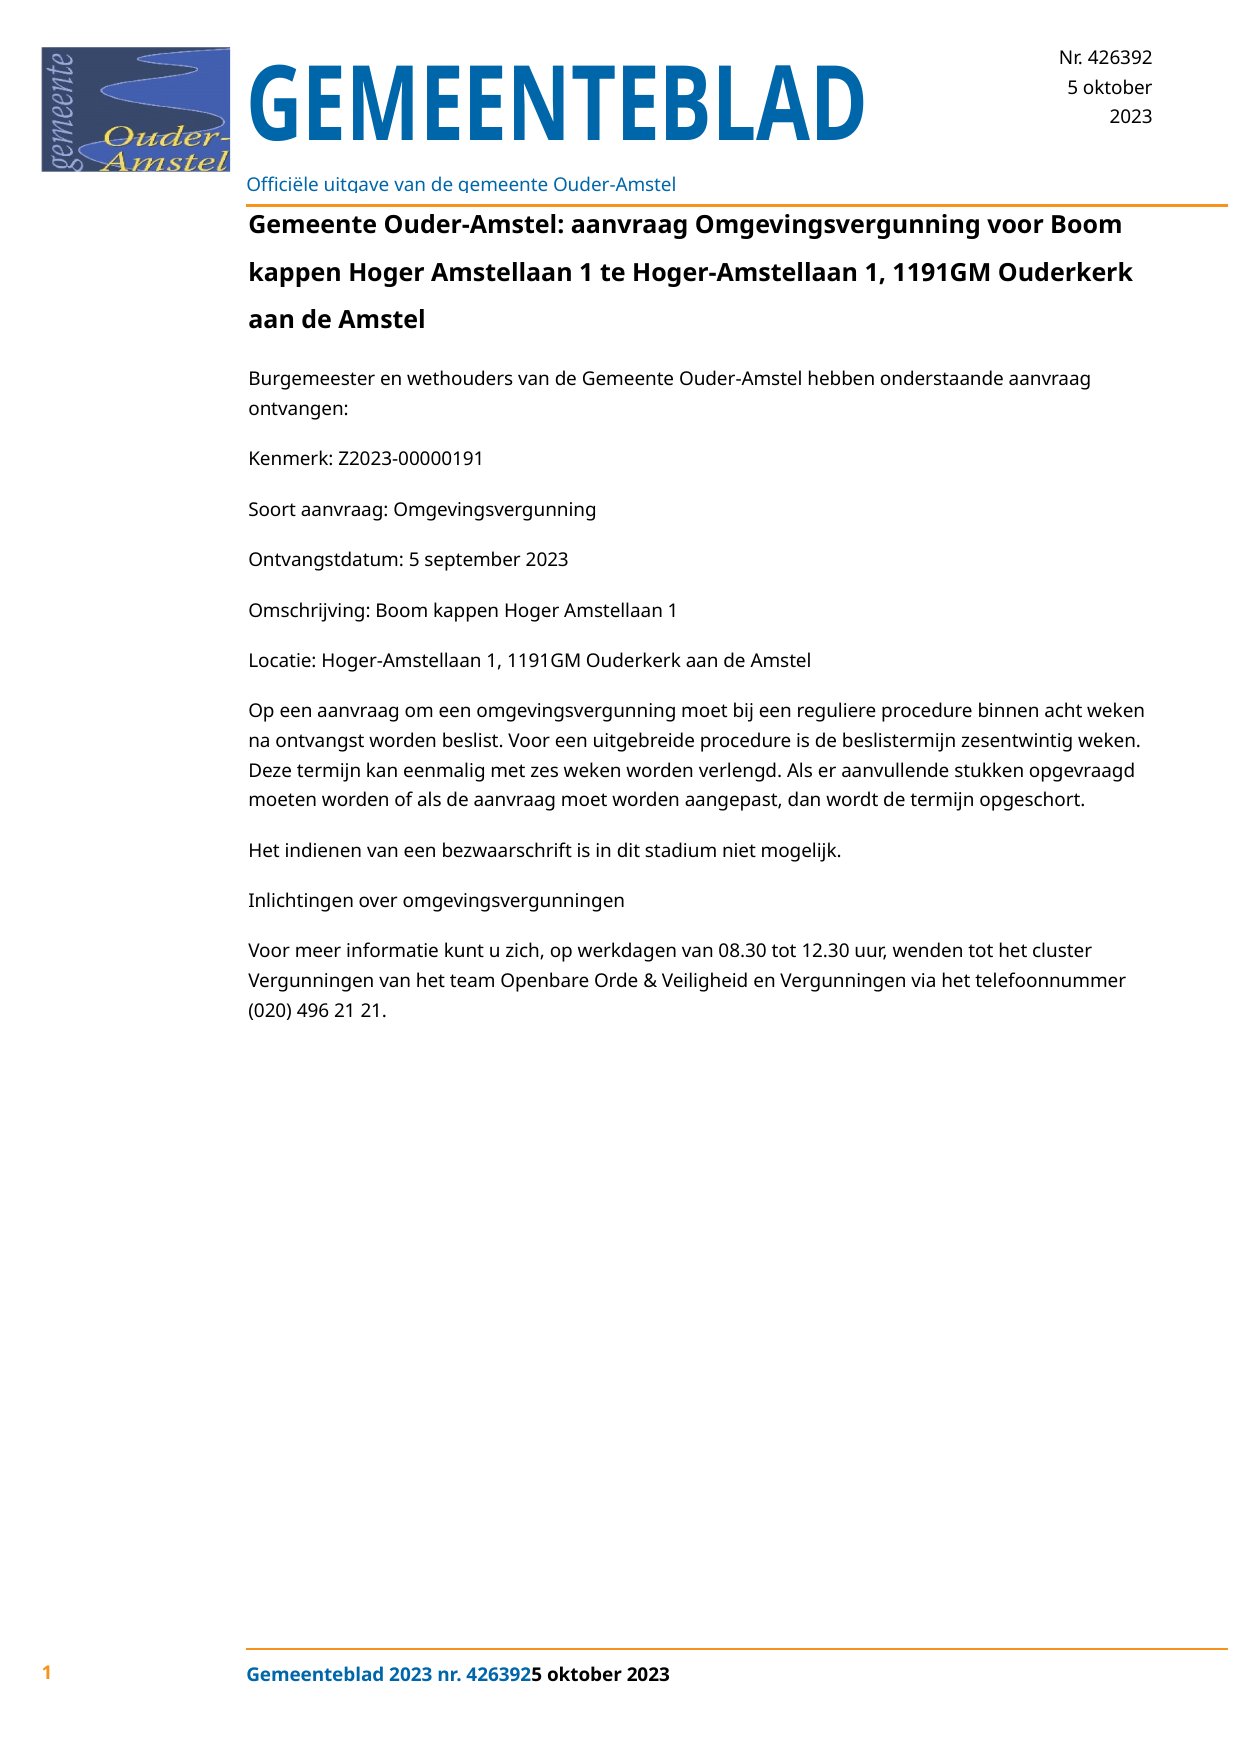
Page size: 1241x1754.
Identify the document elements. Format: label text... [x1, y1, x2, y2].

text Inlichtingen over omgevingsvergunningen [248, 887, 1152, 913]
text Op een aanvraag om een omgevingsvergunning moet bij een reguliere procedure binnen acht weken na ontvangst worden beslist. Voor een uitgebreide procedure is de beslistermijn zesentwintig weken. Deze termijn kan eenmalig met zes weken worden verlengd. Als er aanvullende stukken opgevraagd moeten worden of als de aanvraag moet worden aangepast, dan wordt de termijn opgeschort. [248, 698, 1152, 812]
text Omschrijving: Boom kappen Hoger Amstellaan 1 [248, 597, 1152, 622]
text Voor meer informatie kunt u zich, op werkdagen van 08.30 tot 12.30 uur, wenden tot het cluster Vergunningen van het team Openbare Orde & Veiligheid en Vergunningen via het telefoonnummer (020) 496 21 21. [248, 938, 1152, 1022]
picture [41, 47, 231, 172]
text Soort aanvraag: Omgevingsvergunning [248, 496, 1152, 522]
text Kenmerk: Z2023-00000191 [248, 446, 1152, 471]
text Locatie: Hoger-Amstellaan 1, 1191GM Ouderkerk aan de Amstel [248, 647, 1152, 673]
text Gemeente Ouder-Amstel: aanvraag Omgevingsvergunning voor Boom kappen Hoger Amstellaan 1 te Hoger-Amstellaan 1, 1191GM Ouderkerk aan de Amstel [248, 207, 1152, 336]
text Het indienen van een bezwaarschrift is in dit stadium niet mogelijk. [248, 837, 1152, 862]
text Ontvangstdatum: 5 september 2023 [248, 546, 1152, 572]
text Burgemeester en wethouders van de Gemeente Ouder-Amstel hebben onderstaande aanvraag ontvangen: [248, 366, 1152, 421]
